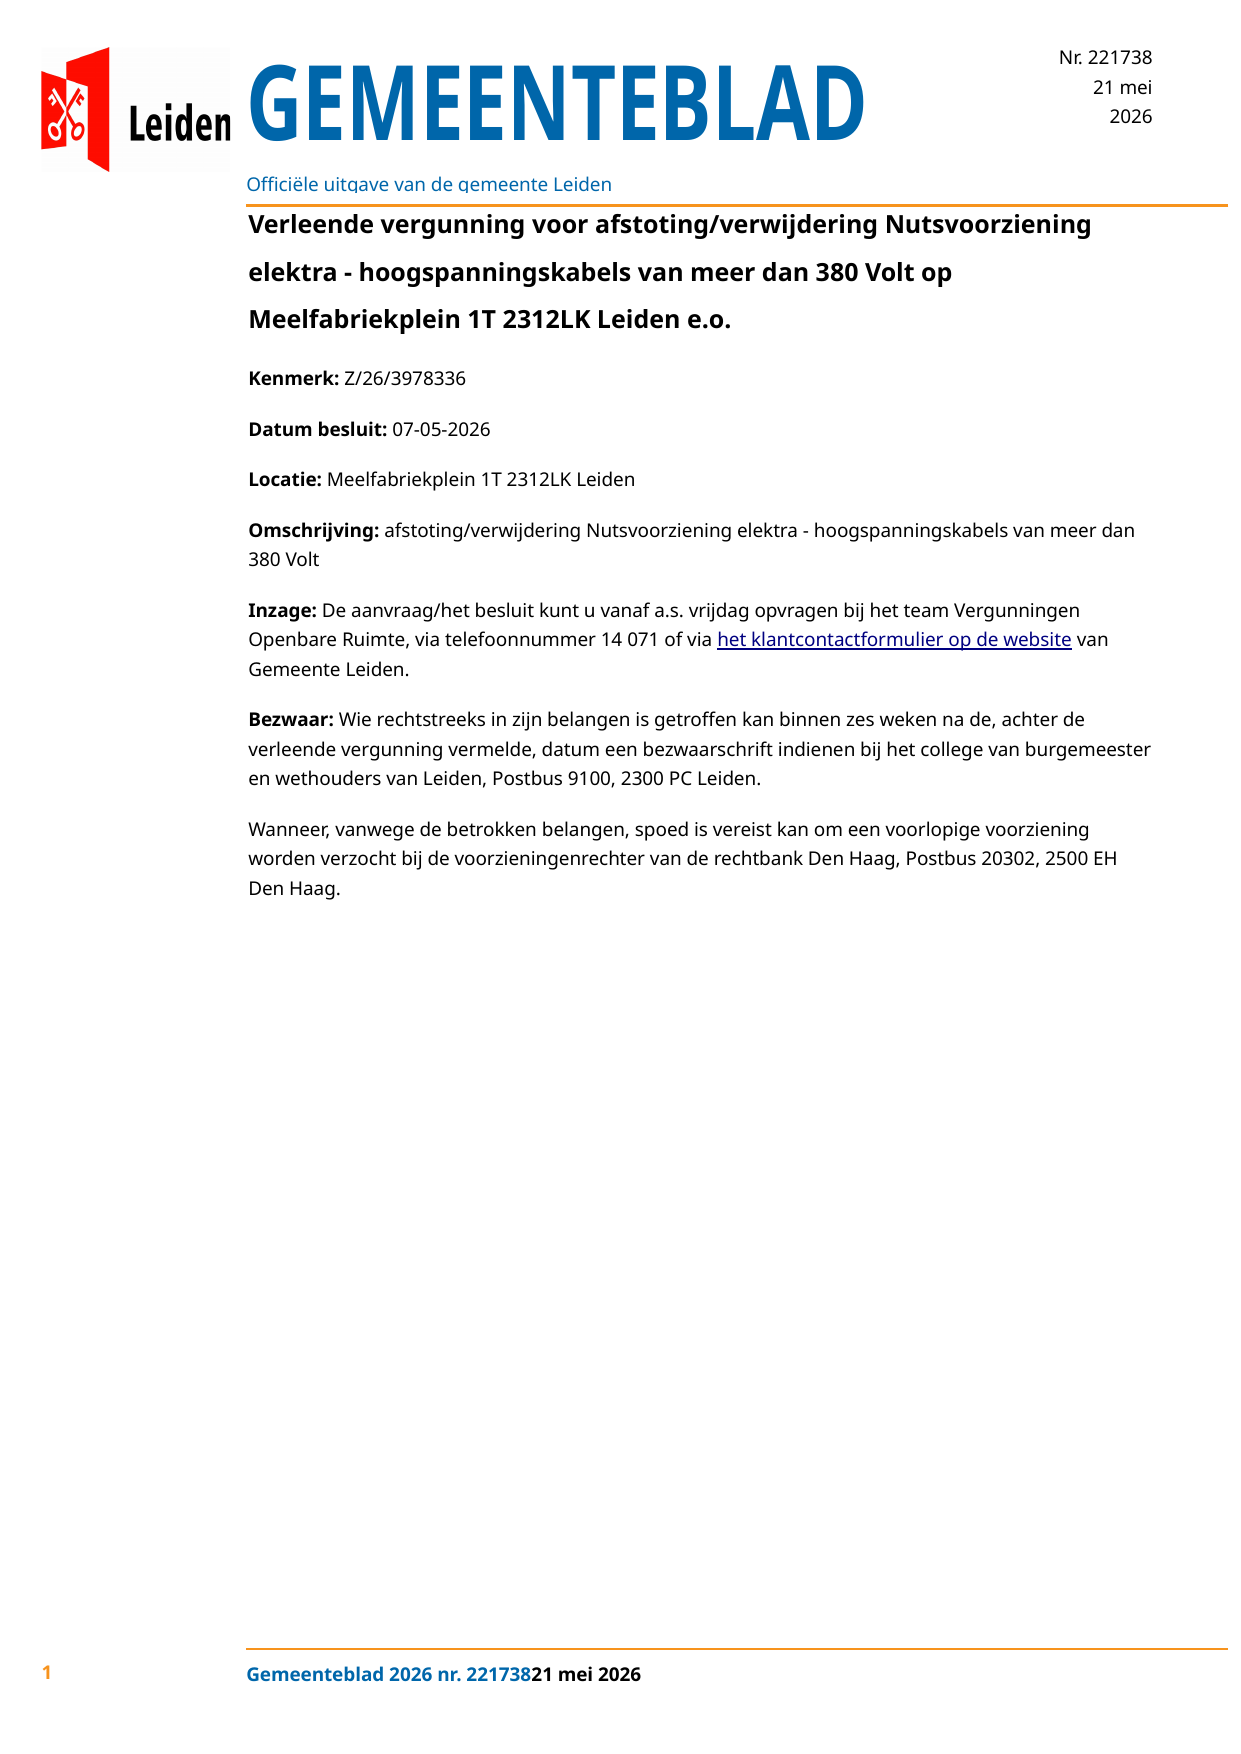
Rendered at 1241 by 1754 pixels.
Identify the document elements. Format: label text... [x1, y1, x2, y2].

text Bezwaar: Wie rechtstreeks in zijn belangen is getroffen kan binnen zes weken na de, achter de verleende vergunning vermelde, datum een bezwaarschrift indienen bij het college van burgemeester en wethouders van Leiden, Postbus 9100, 2300 PC Leiden. [248, 706, 1152, 791]
text Wanneer, vanwege de betrokken belangen, spoed is vereist kan om een voorlopige voorziening worden verzocht bij de voorzieningenrechter van de rechtbank Den Haag, Postbus 20302, 2500 EH Den Haag. [248, 816, 1152, 901]
text Datum besluit: 07-05-2026 [248, 416, 1152, 442]
text Kenmerk: Z/26/3978336 [248, 366, 1152, 391]
picture [41, 47, 231, 172]
text Inzage: De aanvraag/het besluit kunt u vanaf a.s. vrijdag opvragen bij het team Vergunningen Openbare Ruimte, via telefoonnummer 14 071 of via het klantcontactformulier op de website van Gemeente Leiden. [248, 597, 1152, 682]
text Omschrijving: afstoting/verwijdering Nutsvoorziening elektra - hoogspanningskabels van meer dan 380 Volt [248, 517, 1152, 572]
text Verleende vergunning voor afstoting/verwijdering Nutsvoorziening elektra - hoogspanningskabels van meer dan 380 Volt op Meelfabriekplein 1T 2312LK Leiden e.o. [248, 207, 1152, 336]
text Locatie: Meelfabriekplein 1T 2312LK Leiden [248, 466, 1152, 492]
